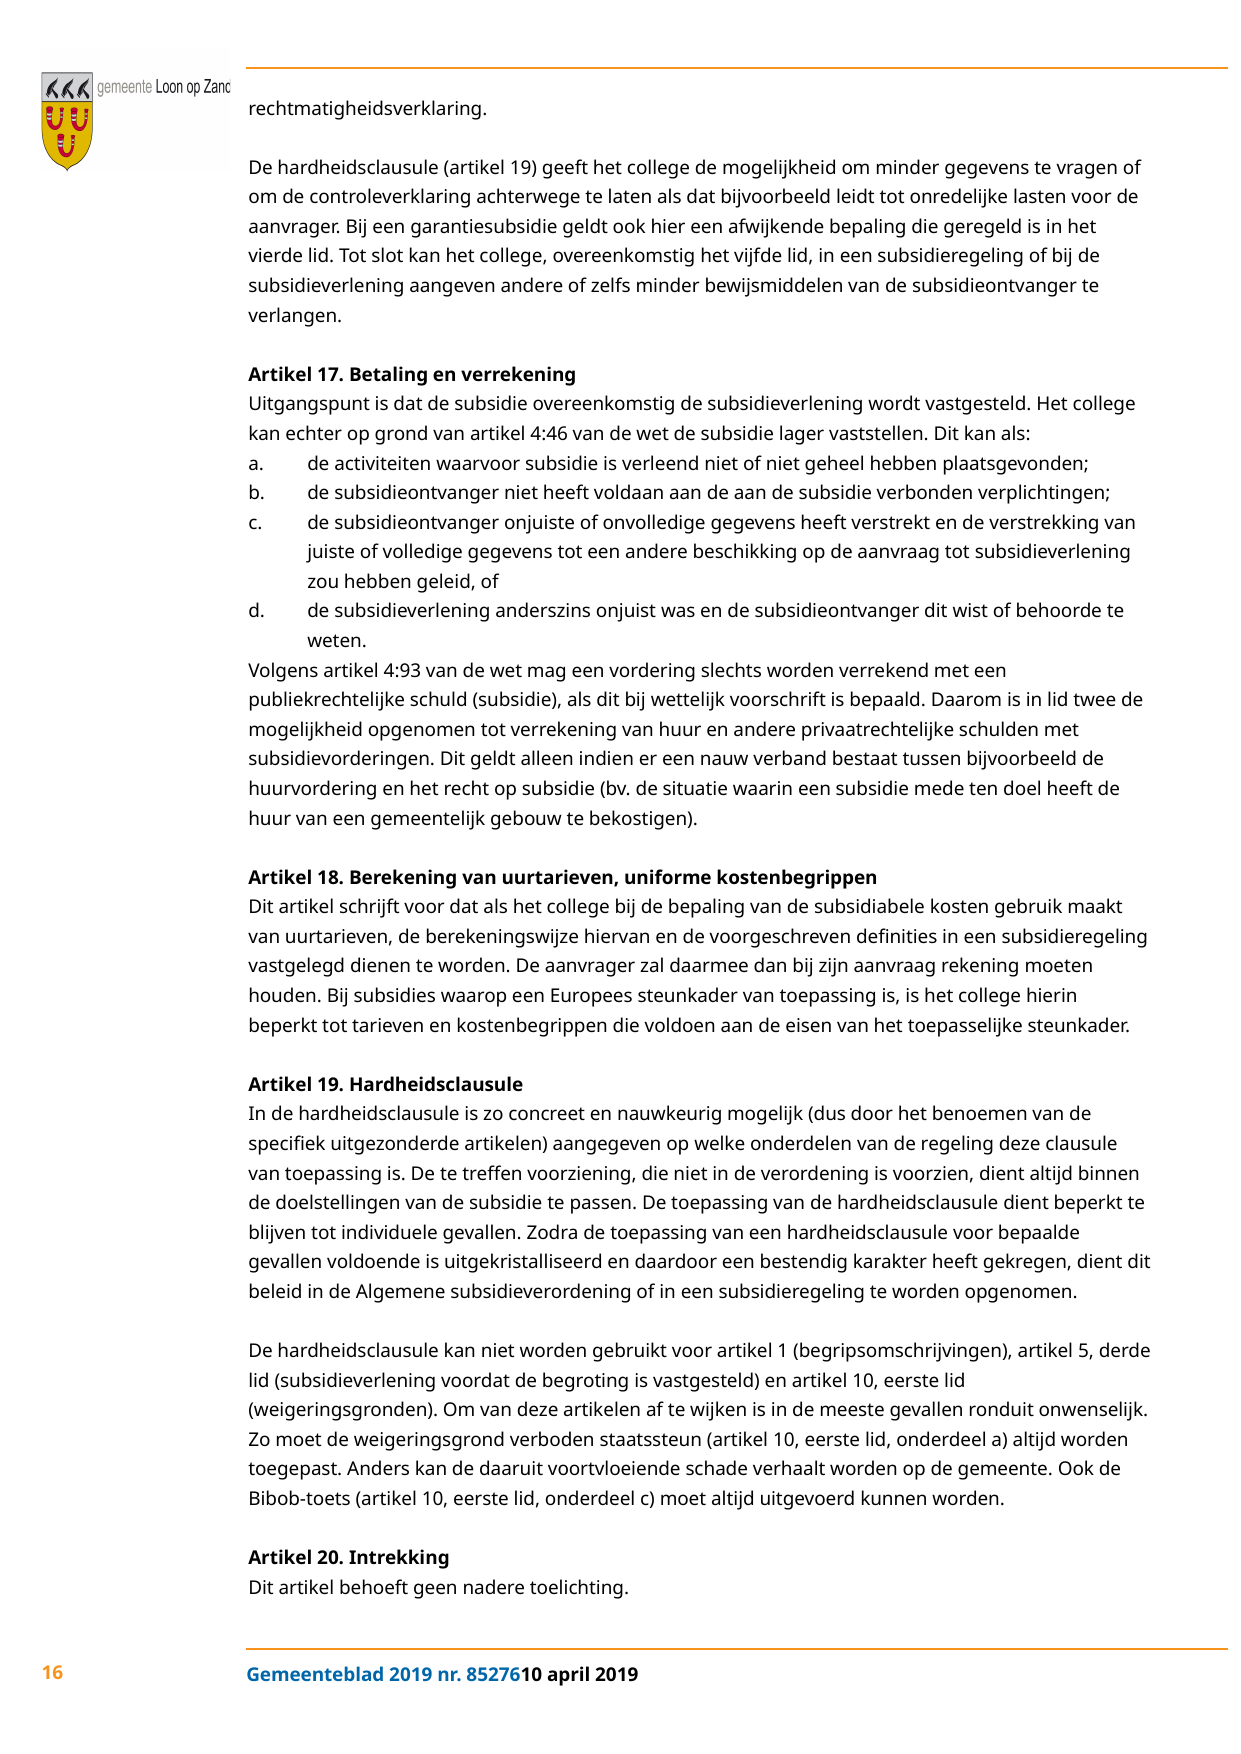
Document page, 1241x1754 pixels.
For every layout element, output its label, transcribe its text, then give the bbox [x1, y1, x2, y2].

text De hardheidsclausule kan niet worden gebruikt voor artikel 1 (begripsomschrijvingen), artikel 5, derde lid (subsidieverlening voordat de begroting is vastgesteld) en artikel 10, eerste lid (weigeringsgronden). Om van deze artikelen af te wijken is in de meeste gevallen ronduit onwenselijk. Zo moet de weigeringsgrond verboden staatssteun (artikel 10, eerste lid, onderdeel a) altijd worden toegepast. Anders kan de daaruit voortvloeiende schade verhaalt worden op de gemeente. Ook de Bibob-toets (artikel 10, eerste lid, onderdeel c) moet altijd uitgevoerd kunnen worden. [248, 1337, 1152, 1511]
text De hardheidsclausule (artikel 19) geeft het college de mogelijkheid om minder gegevens te vragen of om de controleverklaring achterwege te laten als dat bijvoorbeeld leidt tot onredelijke lasten voor de aanvrager. Bij een garantiesubsidie geldt ook hier een afwijkende bepaling die geregeld is in het vierde lid. Tot slot kan het college, overeenkomstig het vijfde lid, in een subsidieregeling of bij de subsidieverlening aangeven andere of zelfs minder bewijsmiddelen van de subsidieontvanger te verlangen. [248, 154, 1152, 328]
text Dit artikel behoeft geen nadere toelichting. [248, 1574, 1152, 1600]
text In de hardheidsclausule is zo concreet en nauwkeurig mogelijk (dus door het benoemen van de specifiek uitgezonderde artikelen) aangegeven op welke onderdelen van de regeling deze clausule van toepassing is. De te treffen voorziening, die niet in de verordening is voorzien, dient altijd binnen de doelstellingen van de subsidie te passen. De toepassing van de hardheidsclausule dient beperkt te blijven tot individuele gevallen. Zodra de toepassing van een hardheidsclausule voor bepaalde gevallen voldoende is uitgekristalliseerd en daardoor een bestendig karakter heeft gekregen, dient dit beleid in de Algemene subsidieverordening of in een subsidieregeling te worden opgenomen. [248, 1101, 1152, 1304]
text Artikel 17. Betaling en verrekening [248, 361, 1152, 387]
list de activiteiten waarvoor subsidie is verleend niet of niet geheel hebben plaatsgevonden; [248, 450, 1152, 476]
text Volgens artikel 4:93 van de wet mag een vordering slechts worden verrekend met een publiekrechtelijke schuld (subsidie), als dit bij wettelijk voorschrift is bepaald. Daarom is in lid twee de mogelijkheid opgenomen tot verrekening van huur en andere privaatrechtelijke schulden met subsidievorderingen. Dit geldt alleen indien er een nauw verband bestaat tussen bijvoorbeeld de huurvordering en het recht op subsidie (bv. de situatie waarin een subsidie mede ten doel heeft de huur van een gemeentelijk gebouw te bekostigen). [248, 657, 1152, 831]
text Artikel 18. Berekening van uurtarieven, uniforme kostenbegrippen [248, 864, 1152, 890]
text Artikel 20. Intrekking [248, 1544, 1152, 1570]
text Uitgangspunt is dat de subsidie overeenkomstig de subsidieverlening wordt vastgesteld. Het college kan echter op grond van artikel 4:46 van de wet de subsidie lager vaststellen. Dit kan als: [248, 391, 1152, 446]
list de subsidieontvanger niet heeft voldaan aan de aan de subsidie verbonden verplichtingen; [248, 479, 1152, 505]
text Artikel 19. Hardheidsclausule [248, 1071, 1152, 1097]
list de subsidieontvanger onjuiste of onvolledige gegevens heeft verstrekt en de verstrekking van juiste of volledige gegevens tot een andere beschikking op de aanvraag tot subsidieverlening zou hebben geleid, of [248, 509, 1152, 594]
list de subsidieverlening anderszins onjuist was en de subsidieontvanger dit wist of behoorde te weten. [248, 598, 1152, 653]
text Dit artikel schrijft voor dat als het college bij de bepaling van de subsidiabele kosten gebruik maakt van uurtarieven, de berekeningswijze hiervan en de voorgeschreven definities in een subsidieregeling vastgelegd dienen te worden. De aanvrager zal daarmee dan bij zijn aanvraag rekening moeten houden. Bij subsidies waarop een Europees steunkader van toepassing is, is het college hierin beperkt tot tarieven en kostenbegrippen die voldoen aan de eisen van het toepasselijke steunkader. [248, 893, 1152, 1038]
text rechtmatigheidsverklaring. [248, 95, 1152, 121]
picture [41, 47, 231, 172]
